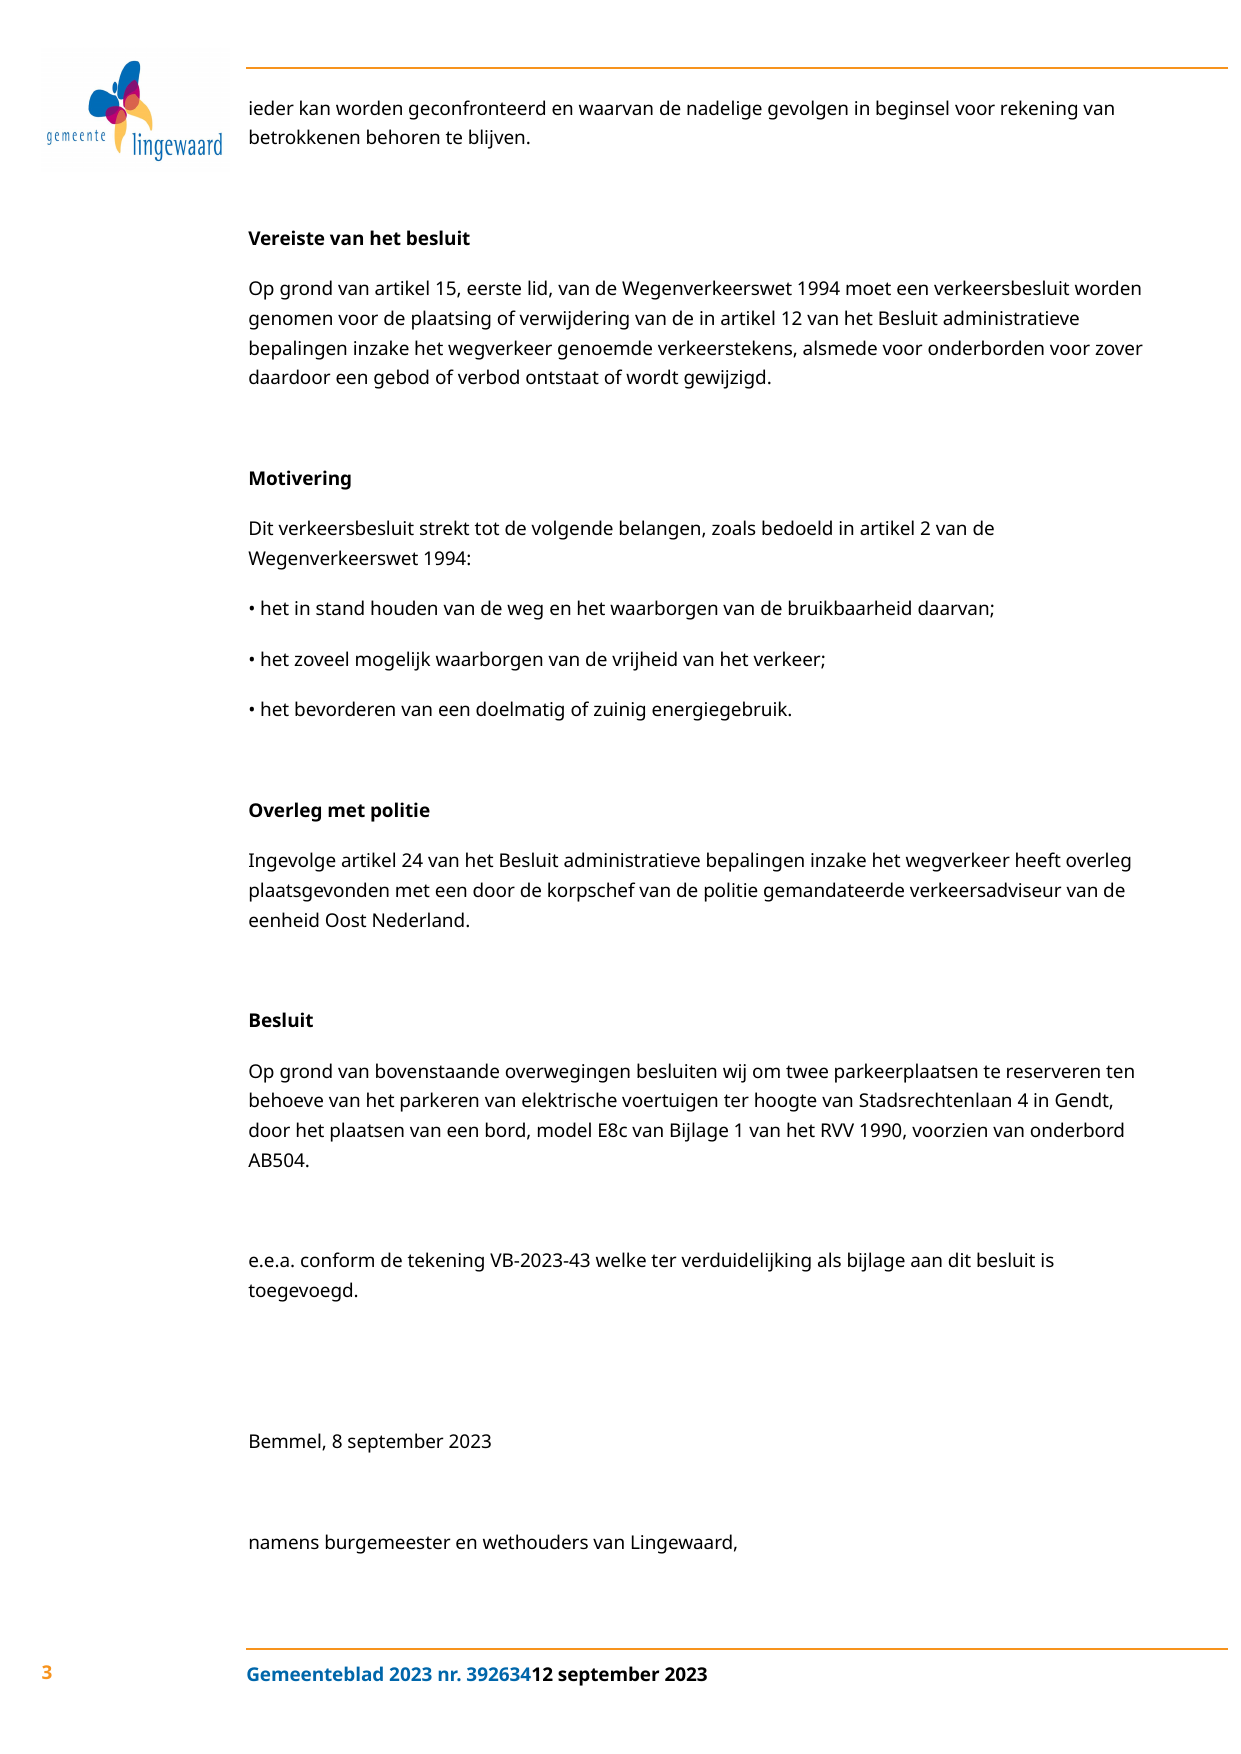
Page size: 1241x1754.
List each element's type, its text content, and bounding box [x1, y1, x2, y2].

text • het zoveel mogelijk waarborgen van de vrijheid van het verkeer; [248, 646, 1152, 672]
text Bemmel, 8 september 2023 [248, 1428, 1152, 1454]
text Overleg met politie [248, 797, 1152, 823]
picture [41, 47, 231, 172]
text ieder kan worden geconfronteerd en waarvan de nadelige gevolgen in beginsel voor rekening van betrokkenen behoren te blijven. [248, 95, 1152, 150]
text Ingevolge artikel 24 van het Besluit administratieve bepalingen inzake het wegverkeer heeft overleg plaatsgevonden met een door de korpschef van de politie gemandateerde verkeersadviseur van de eenheid Oost Nederland. [248, 848, 1152, 933]
text Dit verkeersbesluit strekt tot de volgende belangen, zoals bedoeld in artikel 2 van de Wegenverkeerswet 1994: [248, 516, 1152, 571]
text Op grond van artikel 15, eerste lid, van de Wegenverkeerswet 1994 moet een verkeersbesluit worden genomen voor de plaatsing of verwijdering van de in artikel 12 van het Besluit administratieve bepalingen inzake het wegverkeer genoemde verkeerstekens, alsmede voor onderborden voor zover daardoor een gebod of verbod ontstaat of wordt gewijzigd. [248, 276, 1152, 390]
text • het in stand houden van de weg en het waarborgen van de bruikbaarheid daarvan; [248, 596, 1152, 621]
text Motivering [248, 465, 1152, 491]
text Op grond van bovenstaande overwegingen besluiten wij om twee parkeerplaatsen te reserveren ten behoeve van het parkeren van elektrische voertuigen ter hoogte van Stadsrechtenlaan 4 in Gendt, door het plaatsen van een bord, model E8c van Bijlage 1 van het RVV 1990, voorzien van onderbord AB504. [248, 1058, 1152, 1173]
text e.e.a. conform de tekening VB-2023-43 welke ter verduidelijking als bijlage aan dit besluit is toegevoegd. [248, 1248, 1152, 1303]
text Besluit [248, 1008, 1152, 1033]
text • het bevorderen van een doelmatig of zuinig energiegebruik. [248, 696, 1152, 722]
text Vereiste van het besluit [248, 225, 1152, 251]
text namens burgemeester en wethouders van Lingewaard, [248, 1529, 1152, 1555]
